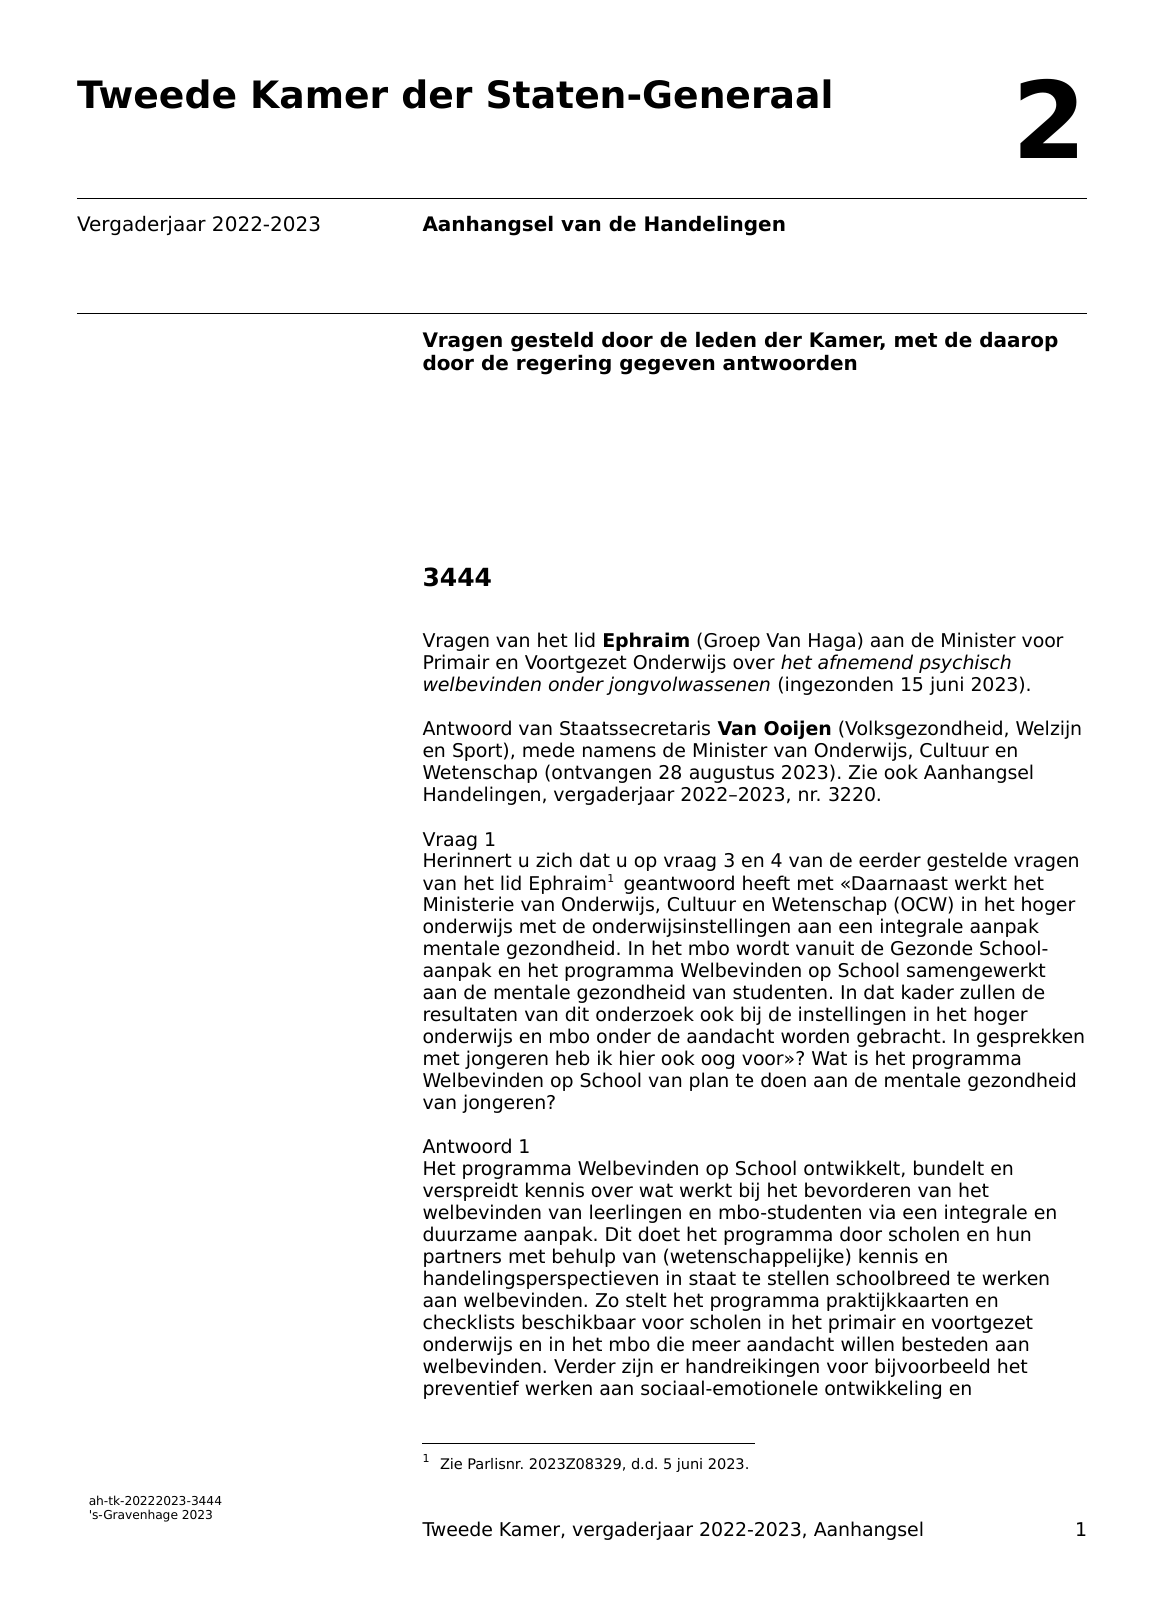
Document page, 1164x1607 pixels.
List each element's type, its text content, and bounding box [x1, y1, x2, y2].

table_cell Vergaderjaar 2022-2023 [77, 199, 422, 313]
text Vragen van het lid Ephraim (Groep Van Haga) aan de Minister voor Primair en Voortgezet Onderwijs over het afnemend psychisch welbevinden onder jongvolwassenen (ingezonden 15 juni 2023). [422, 630, 1087, 696]
text Antwoord 1 [422, 1136, 1087, 1158]
text Antwoord van Staatssecretaris Van Ooijen (Volksgezondheid, Welzijn en Sport), mede namens de Minister van Onderwijs, Cultuur en Wetenschap (ontvangen 28 augustus 2023). Zie ook Aanhangsel Handelingen, vergaderjaar 2022–2023, nr. 3220. [422, 718, 1087, 806]
text 's-Gravenhage 2023 [88, 1508, 323, 1522]
text Vraag 1 [422, 828, 1087, 850]
table_cell Aanhangsel van de Handelingen [422, 199, 1087, 313]
text Herinnert u zich dat u op vraag 3 en 4 van de eerder gestelde vragen van het lid Ephraim geantwoord heeft met «Daarnaast werkt het Ministerie van Onderwijs, Cultuur en Wetenschap (OCW) in het hoger onderwijs met de onderwijsinstellingen aan een integrale aanpak mentale gezondheid. In het mbo wordt vanuit de Gezonde School-aanpak en het programma Welbevinden op School samengewerkt aan de mentale gezondheid van studenten. In dat kader zullen de resultaten van dit onderzoek ook bij de instellingen in het hoger onderwijs en mbo onder de aandacht worden gebracht. In gesprekken met jongeren heb ik hier ook oog voor»? Wat is het programma Welbevinden op School van plan te doen aan de mentale gezondheid van jongeren? [422, 850, 1087, 1114]
table_cell [77, 314, 422, 375]
text ah-tk-20222023-3444 [88, 1494, 323, 1508]
text Zie Parlisnr. 2023Z08329, d.d. 5 juni 2023. [422, 1452, 1087, 1474]
text Het programma Welbevinden op School ontwikkelt, bundelt en verspreidt kennis over wat werkt bij het bevorderen van het welbevinden van leerlingen en mbo-studenten via een integrale en duurzame aanpak. Dit doet het programma door scholen en hun partners met behulp van (wetenschappelijke) kennis en handelingsperspectieven in staat te stellen schoolbreed te werken aan welbevinden. Zo stelt het programma praktijkkaarten en checklists beschikbaar voor scholen in het primair en voortgezet onderwijs en in het mbo die meer aandacht willen besteden aan welbevinden. Verder zijn er handreikingen voor bijvoorbeeld het preventief werken aan sociaal-emotionele ontwikkeling en [422, 1158, 1087, 1400]
table_header Tweede Kamer der Staten-Generaal [77, 59, 886, 198]
table_cell Vragen gesteld door de leden der Kamer, met de daarop door de regering gegeven antwoorden [422, 314, 1087, 375]
table_header 2 [886, 59, 1087, 198]
text 3444 [422, 563, 1087, 592]
